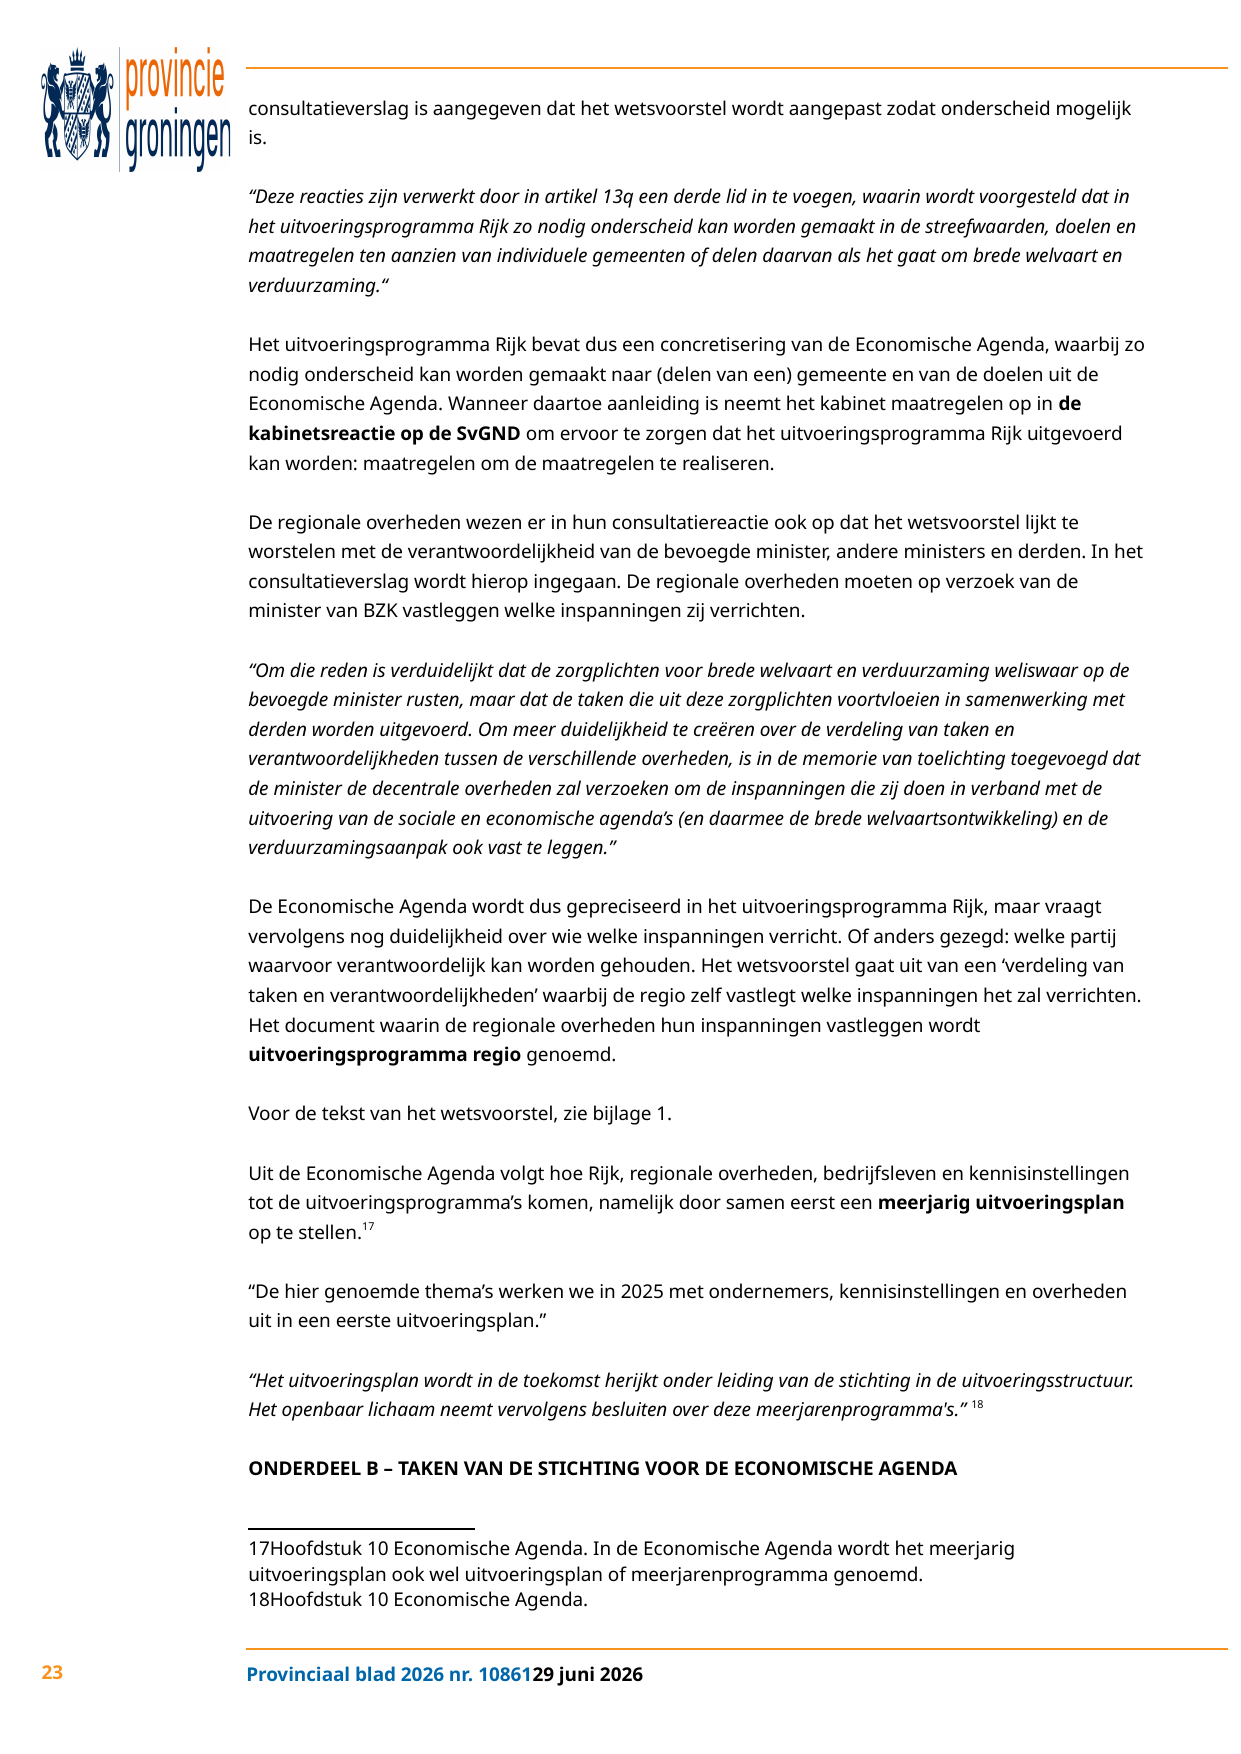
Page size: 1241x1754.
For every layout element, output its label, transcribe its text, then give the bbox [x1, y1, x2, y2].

text “De hier genoemde thema’s werken we in 2025 met ondernemers, kennisinstellingen en overheden uit in een eerste uitvoeringsplan.” [248, 1278, 1152, 1333]
text Voor de tekst van het wetsvoorstel, zie bijlage 1. [248, 1101, 1152, 1126]
text Hoofdstuk 10 Economische Agenda. [248, 1586, 1152, 1612]
text “Om die reden is verduidelijkt dat de zorgplichten voor brede welvaart en verduurzaming weliswaar op de bevoegde minister rusten, maar dat de taken die uit deze zorgplichten voortvloeien in samenwerking met derden worden uitgevoerd. Om meer duidelijkheid te creëren over de verdeling van taken en verantwoordelijkheden tussen de verschillende overheden, is in de memorie van toelichting toegevoegd dat de minister de decentrale overheden zal verzoeken om de inspanningen die zij doen in verband met de uitvoering van de sociale en economische agenda’s (en daarmee de brede welvaartsontwikkeling) en de verduurzamingsaanpak ook vast te leggen.” [248, 657, 1152, 860]
text “Deze reacties zijn verwerkt door in artikel 13q een derde lid in te voegen, waarin wordt voorgesteld dat in het uitvoeringsprogramma Rijk zo nodig onderscheid kan worden gemaakt in de streefwaarden, doelen en maatregelen ten aanzien van individuele gemeenten of delen daarvan als het gaat om brede welvaart en verduurzaming.“ [248, 183, 1152, 298]
text Het uitvoeringsprogramma Rijk bevat dus een concretisering van de Economische Agenda, waarbij zo nodig onderscheid kan worden gemaakt naar (delen van een) gemeente en van de doelen uit de Economische Agenda. Wanneer daartoe aanleiding is neemt het kabinet maatregelen op in de kabinetsreactie op de SvGND om ervoor te zorgen dat het uitvoeringsprogramma Rijk uitgevoerd kan worden: maatregelen om de maatregelen te realiseren. [248, 331, 1152, 476]
text Uit de Economische Agenda volgt hoe Rijk, regionale overheden, bedrijfsleven en kennisinstellingen tot de uitvoeringsprogramma’s komen, namelijk door samen eerst een meerjarig uitvoeringsplan op te stellen. [248, 1160, 1152, 1245]
text “Het uitvoeringsplan wordt in de toekomst herijkt onder leiding van de stichting in de uitvoeringsstructuur. Het openbaar lichaam neemt vervolgens besluiten over deze meerjarenprogramma's.” [248, 1367, 1152, 1422]
text De regionale overheden wezen er in hun consultatiereactie ook op dat het wetsvoorstel lijkt te worstelen met de verantwoordelijkheid van de bevoegde minister, andere ministers en derden. In het consultatieverslag wordt hierop ingegaan. De regionale overheden moeten op verzoek van de minister van BZK vastleggen welke inspanningen zij verrichten. [248, 509, 1152, 623]
text ONDERDEEL B – TAKEN VAN DE STICHTING VOOR DE ECONOMISCHE AGENDA [248, 1456, 1152, 1481]
text Hoofdstuk 10 Economische Agenda. In de Economische Agenda wordt het meerjarig uitvoeringsplan ook wel uitvoeringsplan of meerjarenprogramma genoemd. [248, 1535, 1152, 1586]
text consultatieverslag is aangegeven dat het wetsvoorstel wordt aangepast zodat onderscheid mogelijk is. [248, 95, 1152, 150]
text De Economische Agenda wordt dus gepreciseerd in het uitvoeringsprogramma Rijk, maar vraagt vervolgens nog duidelijkheid over wie welke inspanningen verricht. Of anders gezegd: welke partij waarvoor verantwoordelijk kan worden gehouden. Het wetsvoorstel gaat uit van een ‘verdeling van taken en verantwoordelijkheden’ waarbij de regio zelf vastlegt welke inspanningen het zal verrichten. Het document waarin de regionale overheden hun inspanningen vastleggen wordt uitvoeringsprogramma regio genoemd. [248, 893, 1152, 1067]
picture [41, 47, 231, 172]
